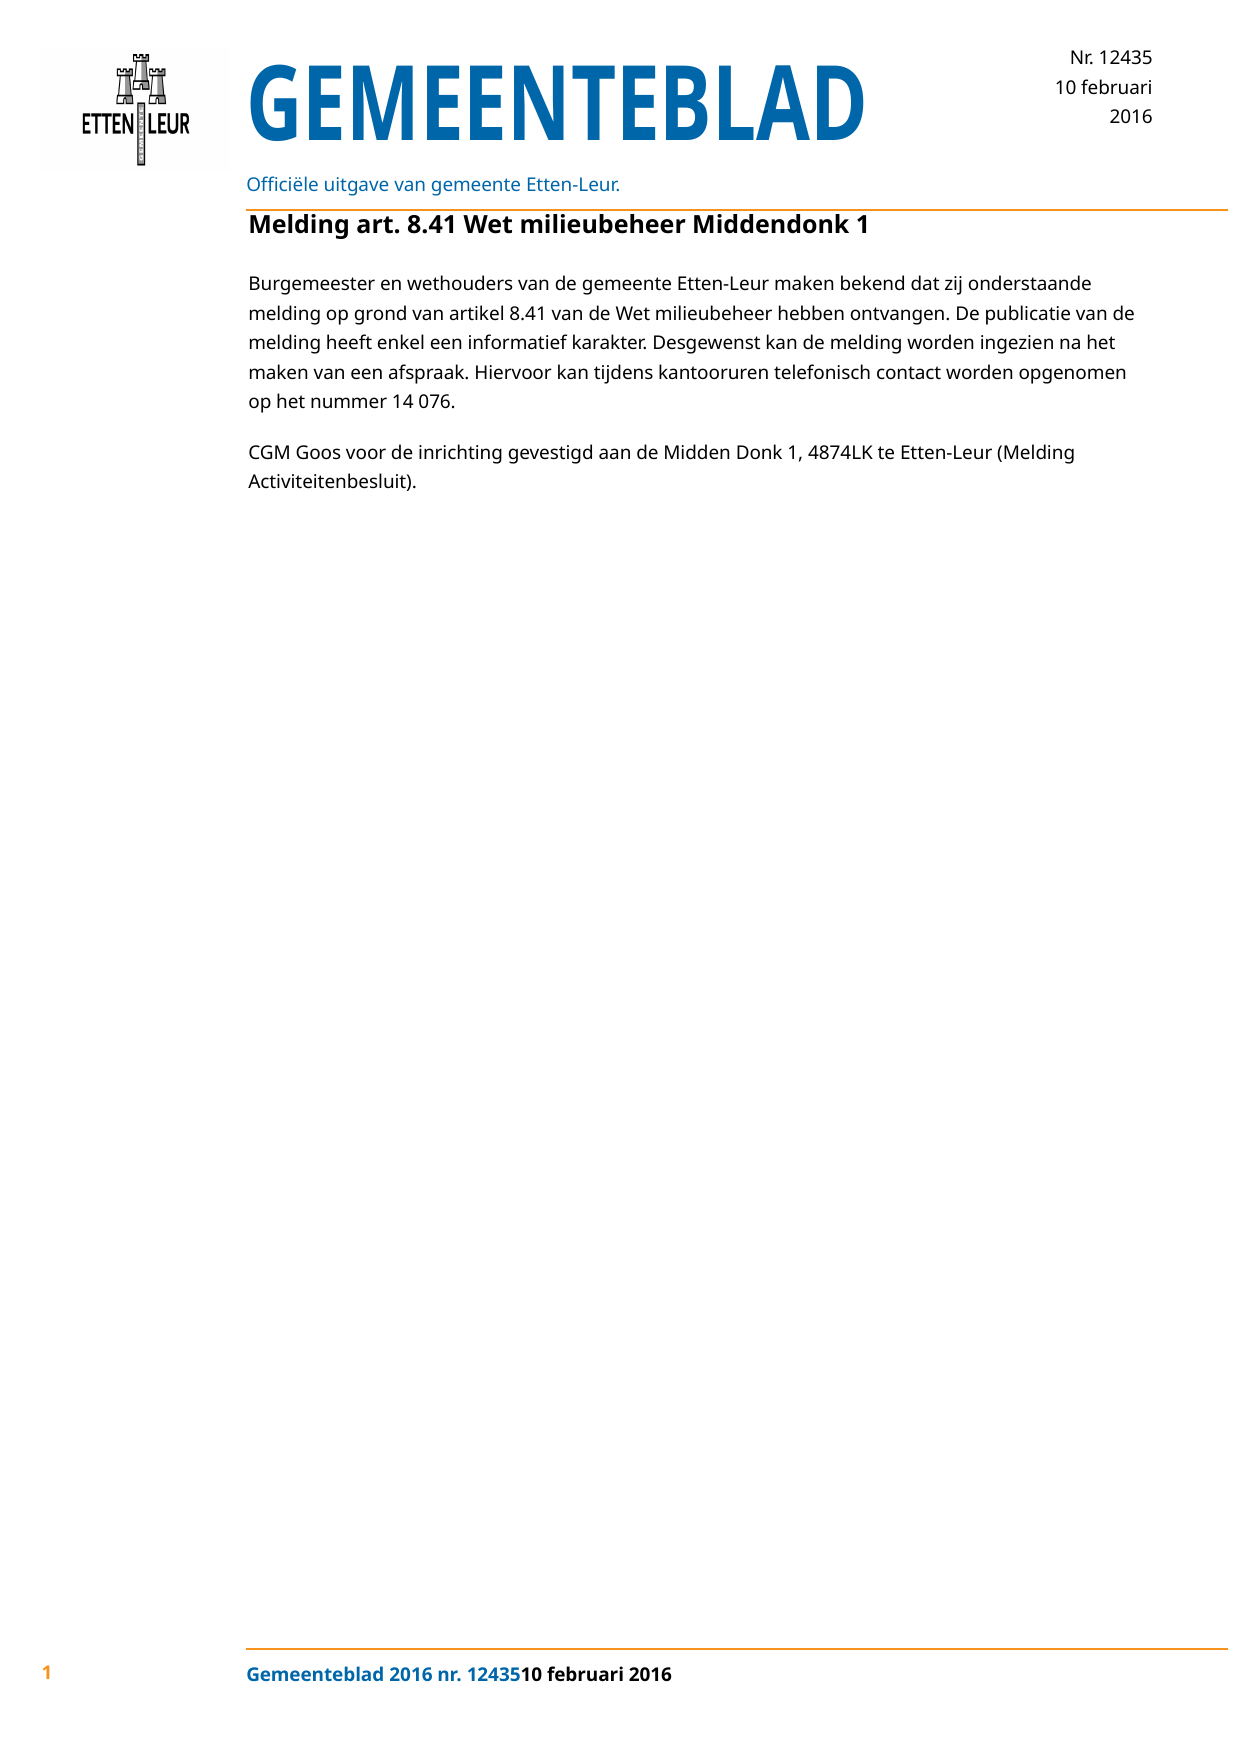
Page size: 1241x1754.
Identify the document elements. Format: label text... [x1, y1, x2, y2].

text Melding art. 8.41 Wet milieubeheer Middendonk 1 [248, 211, 1152, 241]
text CGM Goos voor de inrichting gevestigd aan de Midden Donk 1, 4874LK te Etten-Leur (Melding Activiteitenbesluit). [248, 439, 1152, 494]
text Burgemeester en wethouders van de gemeente Etten-Leur maken bekend dat zij onderstaande melding op grond van artikel 8.41 van de Wet milieubeheer hebben ontvangen. De publicatie van de melding heeft enkel een informatief karakter. Desgewenst kan de melding worden ingezien na het maken van een afspraak. Hiervoor kan tijdens kantooruren telefonisch contact worden opgenomen op het nummer 14 076. [248, 270, 1152, 414]
picture [41, 47, 231, 172]
